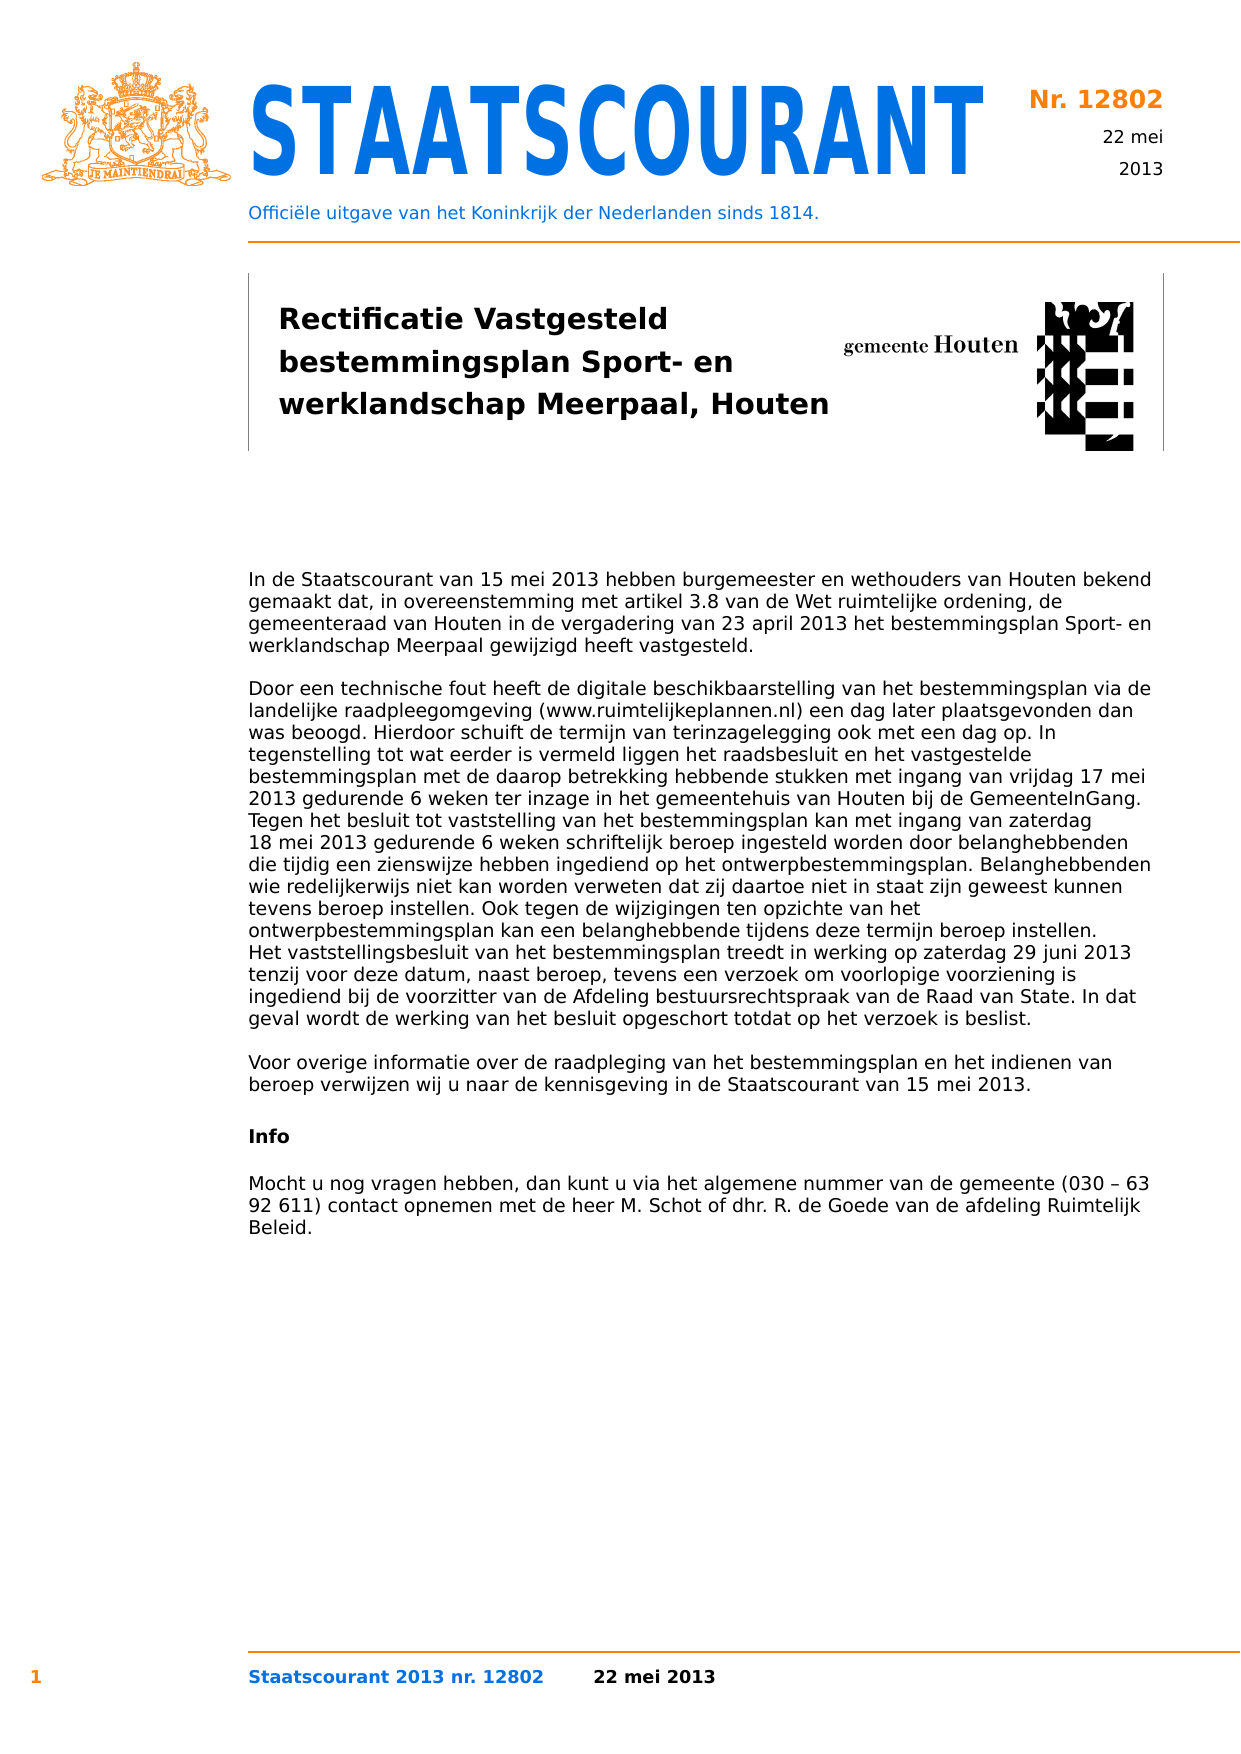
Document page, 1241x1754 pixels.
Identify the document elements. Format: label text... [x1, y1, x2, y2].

table_cell 22 mei [998, 121, 1240, 153]
picture [41, 62, 231, 186]
table_cell 2013 [998, 153, 1240, 203]
subtitle Rectificatie Vastgesteld bestemmingsplan Sport- en werklandschap Meerpaal, Houten [249, 273, 1163, 451]
text Het vaststellingsbesluit van het bestemmingsplan treedt in werking op zaterdag 29 juni 2013 tenzij voor deze datum, naast beroep, tevens een verzoek om voorlopige voorziening is ingediend bij de voorzitter van de Afdeling bestuursrechtspraak van de Raad van State. In dat geval wordt de werking van het besluit opgeschort totdat op het verzoek is beslist. [248, 942, 1163, 1030]
text Mocht u nog vragen hebben, dan kunt u via het algemene nummer van de gemeente (030 – 63 92 611) contact opnemen met de heer M. Schot of dhr. R. de Goede van de afdeling Ruimtelijk Beleid. [248, 1173, 1163, 1239]
table_header Nr. 12802 [998, 62, 1240, 121]
table_header [25, 62, 248, 241]
text Tegen het besluit tot vaststelling van het bestemmingsplan kan met ingang van zaterdag 18 mei 2013 gedurende 6 weken schriftelijk beroep ingesteld worden door belanghebbenden die tijdig een zienswijze hebben ingediend op het ontwerpbestemmingsplan. Belanghebbenden wie redelijkerwijs niet kan worden verweten dat zij daartoe niet in staat zijn geweest kunnen tevens beroep instellen. Ook tegen de wijzigingen ten opzichte van het ontwerpbestemmingsplan kan een belanghebbende tijdens deze termijn beroep instellen. [248, 810, 1163, 942]
picture [844, 302, 1134, 451]
text Door een technische fout heeft de digitale beschikbaarstelling van het bestemmingsplan via de landelijke raadpleegomgeving (www.ruimtelijkeplannen.nl) een dag later plaatsgevonden dan was beoogd. Hierdoor schuift de termijn van terinzagelegging ook met een dag op. In tegenstelling tot wat eerder is vermeld liggen het raadsbesluit en het vastgestelde bestemmingsplan met de daarop betrekking hebbende stukken met ingang van vrijdag 17 mei 2013 gedurende 6 weken ter inzage in het gemeentehuis van Houten bij de GemeenteInGang. [248, 678, 1163, 810]
subtitle Info [248, 1126, 1163, 1148]
table_cell Officiële uitgave van het Koninkrijk der Nederlanden sinds 1814. [248, 203, 1240, 241]
text Voor overige informatie over de raadpleging van het bestemmingsplan en het indienen van beroep verwijzen wij u naar de kennisgeving in de Staatscourant van 15 mei 2013. [248, 1052, 1163, 1096]
table_header STAATSCOURANT [248, 62, 998, 203]
text In de Staatscourant van 15 mei 2013 hebben burgemeester en wethouders van Houten bekend gemaakt dat, in overeenstemming met artikel 3.8 van de Wet ruimtelijke ordening, de gemeenteraad van Houten in de vergadering van 23 april 2013 het bestemmingsplan Sport- en werklandschap Meerpaal gewijzigd heeft vastgesteld. [248, 568, 1163, 656]
